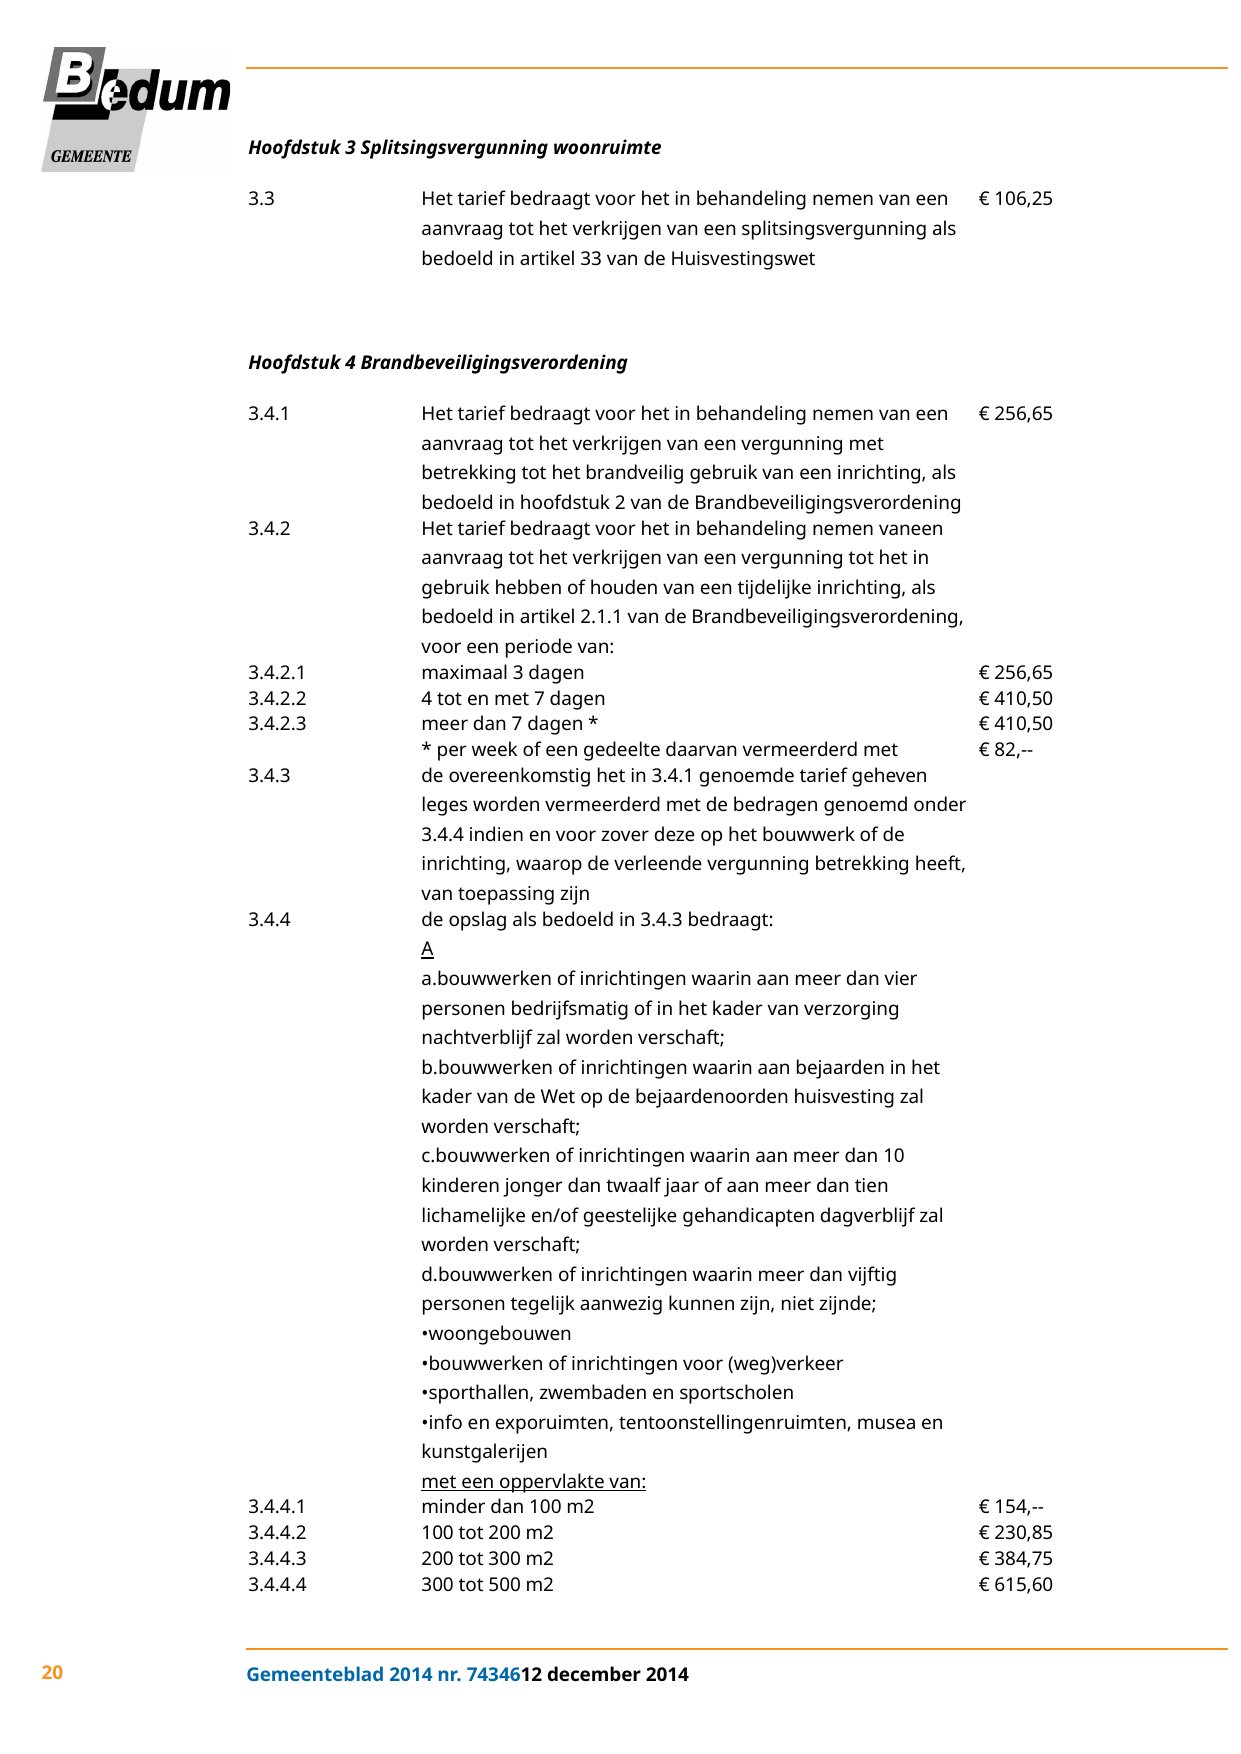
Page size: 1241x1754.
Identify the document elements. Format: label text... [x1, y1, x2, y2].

table_cell 200 tot 300 m2 [421, 1545, 978, 1571]
table_cell € 615,60 [979, 1571, 1152, 1597]
table_cell 3.4.4.3 [248, 1545, 421, 1571]
table_header € 106,25 [979, 186, 1152, 270]
table_cell 3.4.4 [248, 906, 421, 1494]
table_cell 3.4.3 [248, 762, 421, 906]
table_cell € 410,50 [979, 685, 1152, 710]
table_cell € 256,65 [979, 659, 1152, 685]
table_cell 3.4.4.2 [248, 1520, 421, 1545]
table_cell [979, 515, 1152, 659]
table_cell Het tarief bedraagt voor het in behandeling nemen vaneen aanvraag tot het verkrijgen van een vergunning tot het in gebruik hebben of houden van een tijdelijke inrichting, als bedoeld in artikel 2.1.1 van de Brandbeveiligingsverordening, voor een periode van: [421, 515, 978, 659]
table_cell € 230,85 [979, 1520, 1152, 1545]
table_cell 3.4.2.1 [248, 659, 421, 685]
table_cell € 82,-- [979, 736, 1152, 762]
table_cell € 410,50 [979, 710, 1152, 736]
table_cell 3.4.2.3 [248, 710, 421, 736]
table_header € 256,65 [979, 400, 1152, 515]
table_cell 100 tot 200 m2 [421, 1520, 978, 1545]
table_cell maximaal 3 dagen [421, 659, 978, 685]
picture [41, 47, 231, 172]
table_header 3.4.1 [248, 400, 421, 515]
table_cell 3.4.2.2 [248, 685, 421, 710]
table_cell minder dan 100 m2 [421, 1494, 978, 1519]
table_cell 300 tot 500 m2 [421, 1571, 978, 1597]
text Hoofdstuk 4 Brandbeveiligingsverordening [248, 349, 1152, 375]
table_header 3.3 [248, 186, 421, 270]
table_cell de opslag als bedoeld in 3.4.3 bedraagt: A a.bouwwerken of inrichtingen waarin aan meer dan vier personen bedrijfsmatig of in het kader van verzorging nachtverblijf zal worden verschaft; b.bouwwerken of inrichtingen waarin aan bejaarden in het kader van de Wet op de bejaardenoorden huisvesting zal worden verschaft; c.bouwwerken of inrichtingen waarin aan meer dan 10 kinderen jonger dan twaalf jaar of aan meer dan tien lichamelijke en/of geestelijke gehandicapten dagverblijf zal worden verschaft; d.bouwwerken of inrichtingen waarin meer dan vijftig personen tegelijk aanwezig kunnen zijn, niet zijnde; •woongebouwen •bouwwerken of inrichtingen voor (weg)verkeer •sporthallen, zwembaden en sportscholen •info en exporuimten, tentoonstellingenruimten, musea en kunstgalerijen met een oppervlakte van: [421, 906, 978, 1494]
table_cell meer dan 7 dagen * [421, 710, 978, 736]
table_cell [979, 906, 1152, 1494]
table_header Het tarief bedraagt voor het in behandeling nemen van een aanvraag tot het verkrijgen van een vergunning met betrekking tot het brandveilig gebruik van een inrichting, als bedoeld in hoofdstuk 2 van de Brandbeveiligingsverordening [421, 400, 978, 515]
text Hoofdstuk 3 Splitsingsvergunning woonruimte [248, 134, 1152, 160]
table_cell € 384,75 [979, 1545, 1152, 1571]
table_cell 3.4.4.1 [248, 1494, 421, 1519]
table_cell * per week of een gedeelte daarvan vermeerderd met [421, 736, 978, 762]
table_header Het tarief bedraagt voor het in behandeling nemen van een aanvraag tot het verkrijgen van een splitsingsvergunning als bedoeld in artikel 33 van de Huisvestingswet [421, 186, 978, 270]
table_cell 3.4.4.4 [248, 1571, 421, 1597]
table_cell [979, 762, 1152, 906]
table_cell [248, 736, 421, 762]
table_cell € 154,-- [979, 1494, 1152, 1519]
table_cell de overeenkomstig het in 3.4.1 genoemde tarief geheven leges worden vermeerderd met de bedragen genoemd onder 3.4.4 indien en voor zover deze op het bouwwerk of de inrichting, waarop de verleende vergunning betrekking heeft, van toepassing zijn [421, 762, 978, 906]
table_cell 3.4.2 [248, 515, 421, 659]
table_cell 4 tot en met 7 dagen [421, 685, 978, 710]
